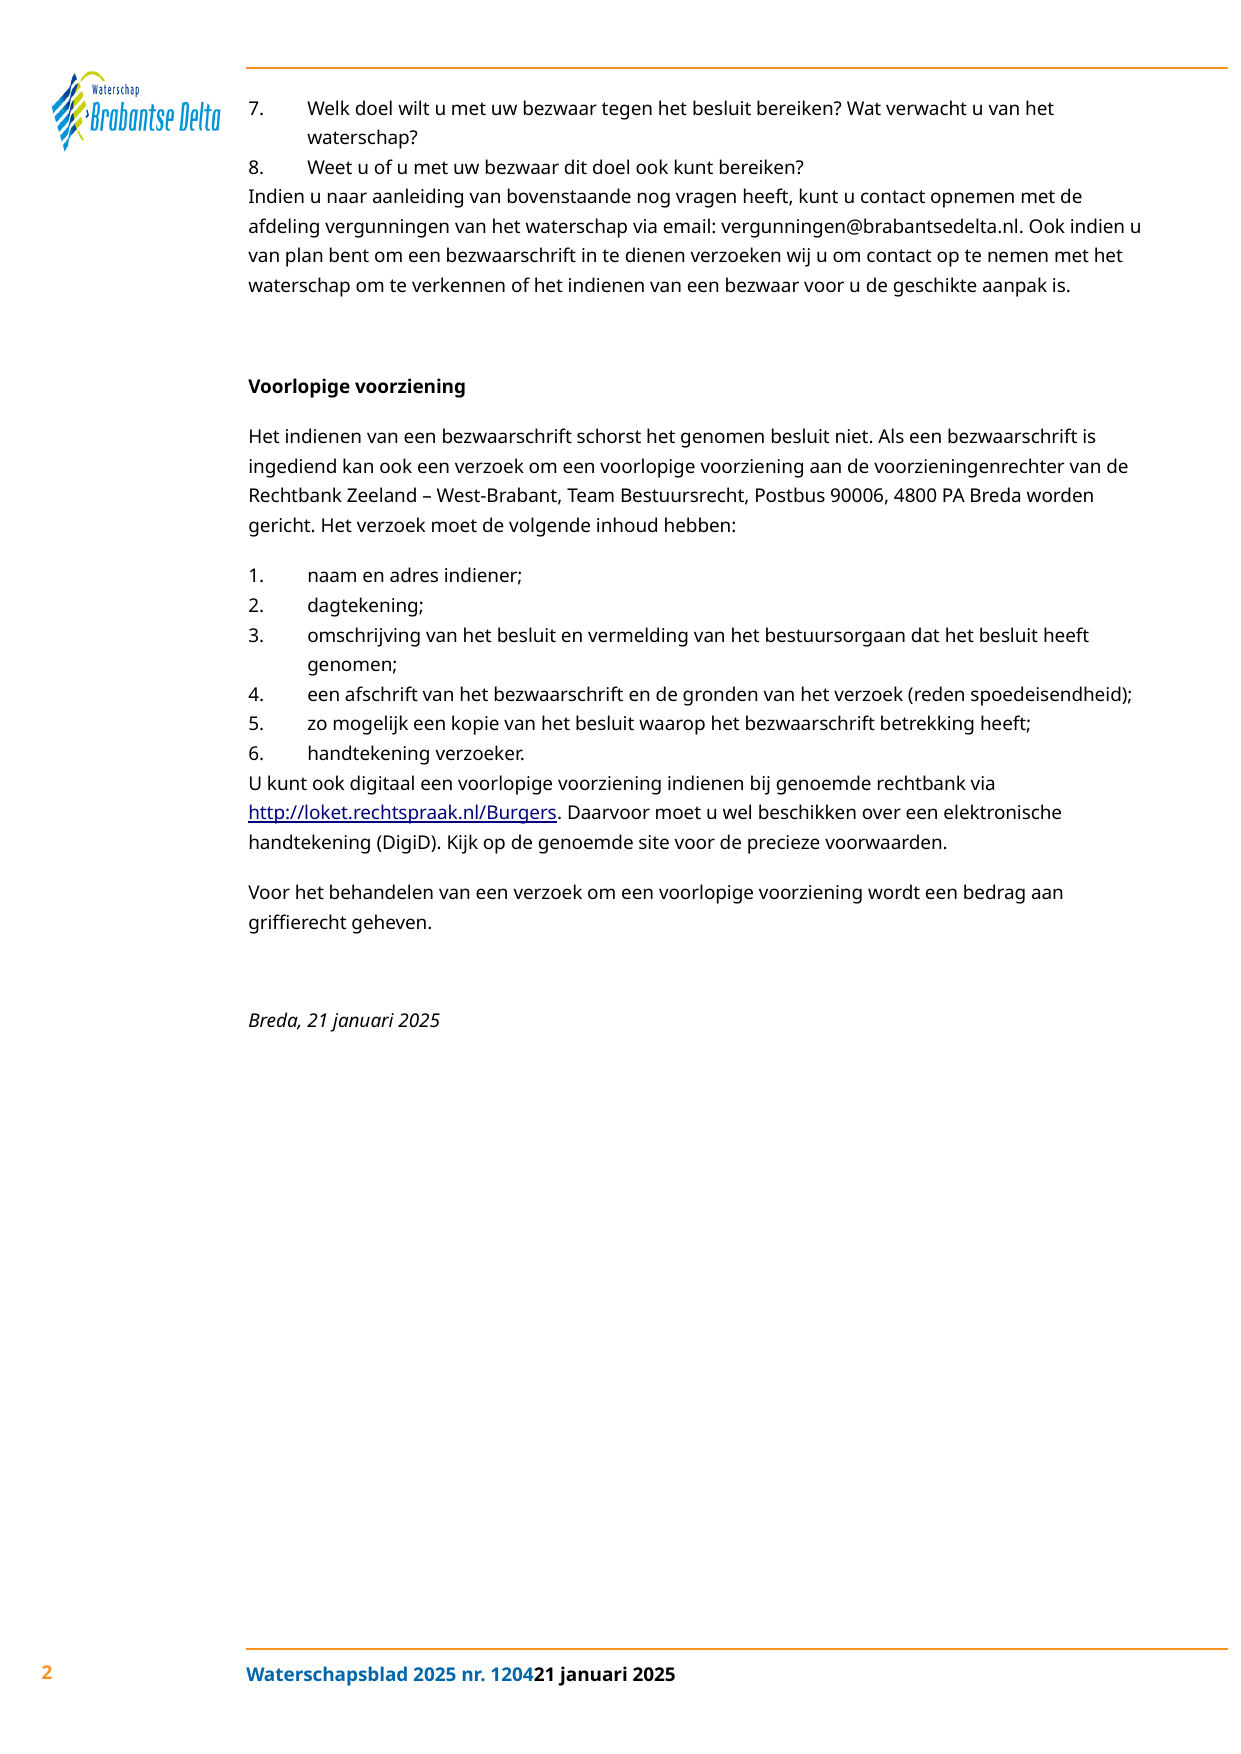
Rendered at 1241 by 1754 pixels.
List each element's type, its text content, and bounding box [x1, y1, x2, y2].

list handtekening verzoeker. [248, 740, 1152, 766]
text Voor het behandelen van een verzoek om een voorlopige voorziening wordt een bedrag aan griffierecht geheven. [248, 879, 1152, 935]
picture [41, 47, 231, 172]
list een afschrift van het bezwaarschrift en de gronden van het verzoek (reden spoedeisendheid); [248, 681, 1152, 707]
list Weet u of u met uw bezwaar dit doel ook kunt bereiken? [248, 154, 1152, 180]
text Breda, 21 januari 2025 [248, 1007, 1152, 1033]
text U kunt ook digitaal een voorlopige voorziening indienen bij genoemde rechtbank via http://loket.rechtspraak.nl/Burgers. Daarvoor moet u wel beschikken over een elektronische handtekening (DigiD). Kijk op de genoemde site voor de precieze voorwaarden. [248, 770, 1152, 855]
list dagtekening; [248, 592, 1152, 618]
list naam en adres indiener; [248, 563, 1152, 588]
list zo mogelijk een kopie van het besluit waarop het bezwaarschrift betrekking heeft; [248, 711, 1152, 736]
text Indien u naar aanleiding van bovenstaande nog vragen heeft, kunt u contact opnemen met de afdeling vergunningen van het waterschap via email: vergunningen@brabantsedelta.nl. Ook indien u van plan bent om een bezwaarschrift in te dienen verzoeken wij u om contact op te nemen met het waterschap om te verkennen of het indienen van een bezwaar voor u de geschikte aanpak is. [248, 183, 1152, 298]
list Welk doel wilt u met uw bezwaar tegen het besluit bereiken? Wat verwacht u van het waterschap? [248, 95, 1152, 150]
list omschrijving van het besluit en vermelding van het bestuursorgaan dat het besluit heeft genomen; [248, 622, 1152, 677]
text Het indienen van een bezwaarschrift schorst het genomen besluit niet. Als een bezwaarschrift is ingediend kan ook een verzoek om een voorlopige voorziening aan de voorzieningenrechter van de Rechtbank Zeeland – West-Brabant, Team Bestuursrecht, Postbus 90006, 4800 PA Breda worden gericht. Het verzoek moet de volgende inhoud hebben: [248, 423, 1152, 538]
text Voorlopige voorziening [248, 373, 1152, 399]
